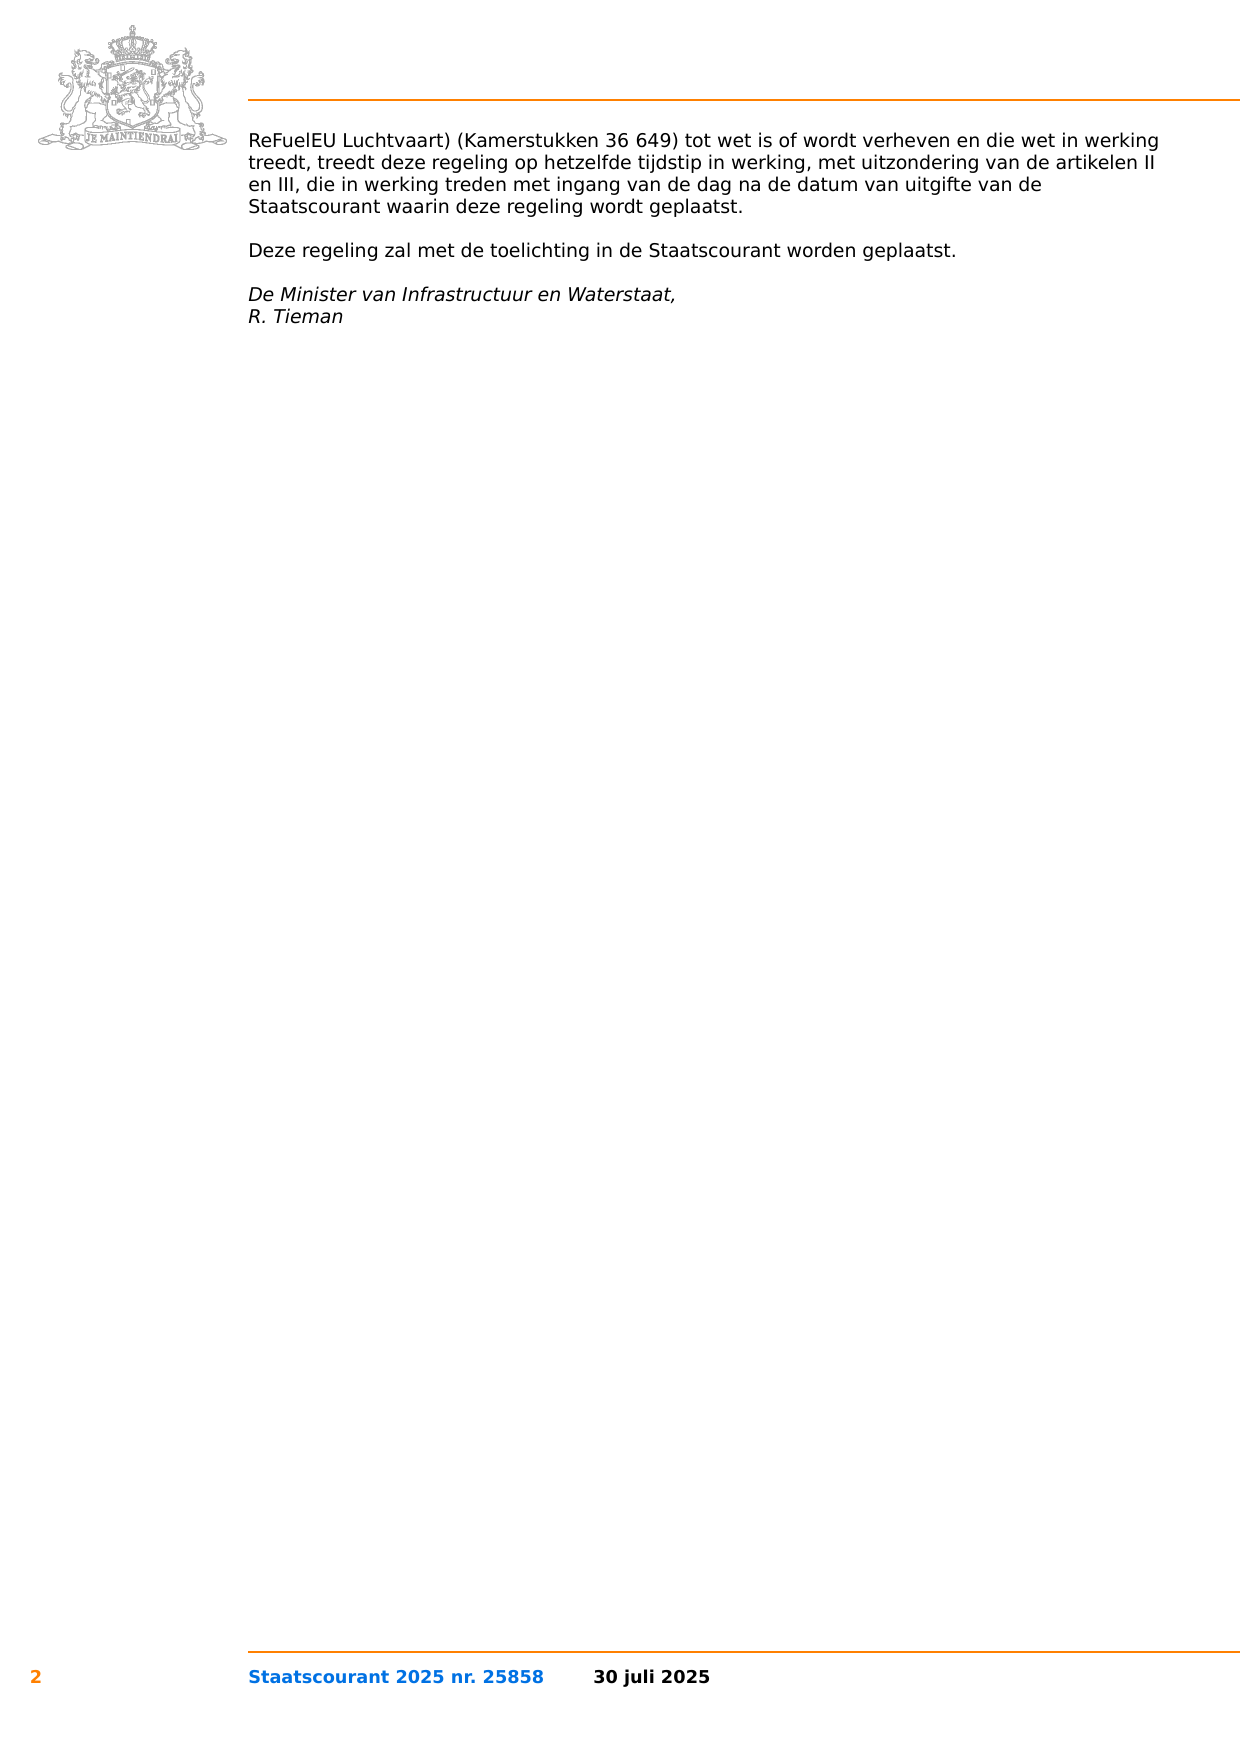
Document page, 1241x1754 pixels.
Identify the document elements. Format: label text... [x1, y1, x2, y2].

text ReFuelEU Luchtvaart) (Kamerstukken 36 649) tot wet is of wordt verheven en die wet in werking treedt, treedt deze regeling op hetzelfde tijdstip in werking, met uitzondering van de artikelen II en III, die in werking treden met ingang van de dag na de datum van uitgifte van de Staatscourant waarin deze regeling wordt geplaatst. [248, 130, 1163, 218]
picture [38, 25, 227, 150]
text De Minister van Infrastructuur en Waterstaat, R. Tieman [248, 283, 1163, 327]
text Deze regeling zal met de toelichting in de Staatscourant worden geplaatst. [248, 240, 1163, 262]
